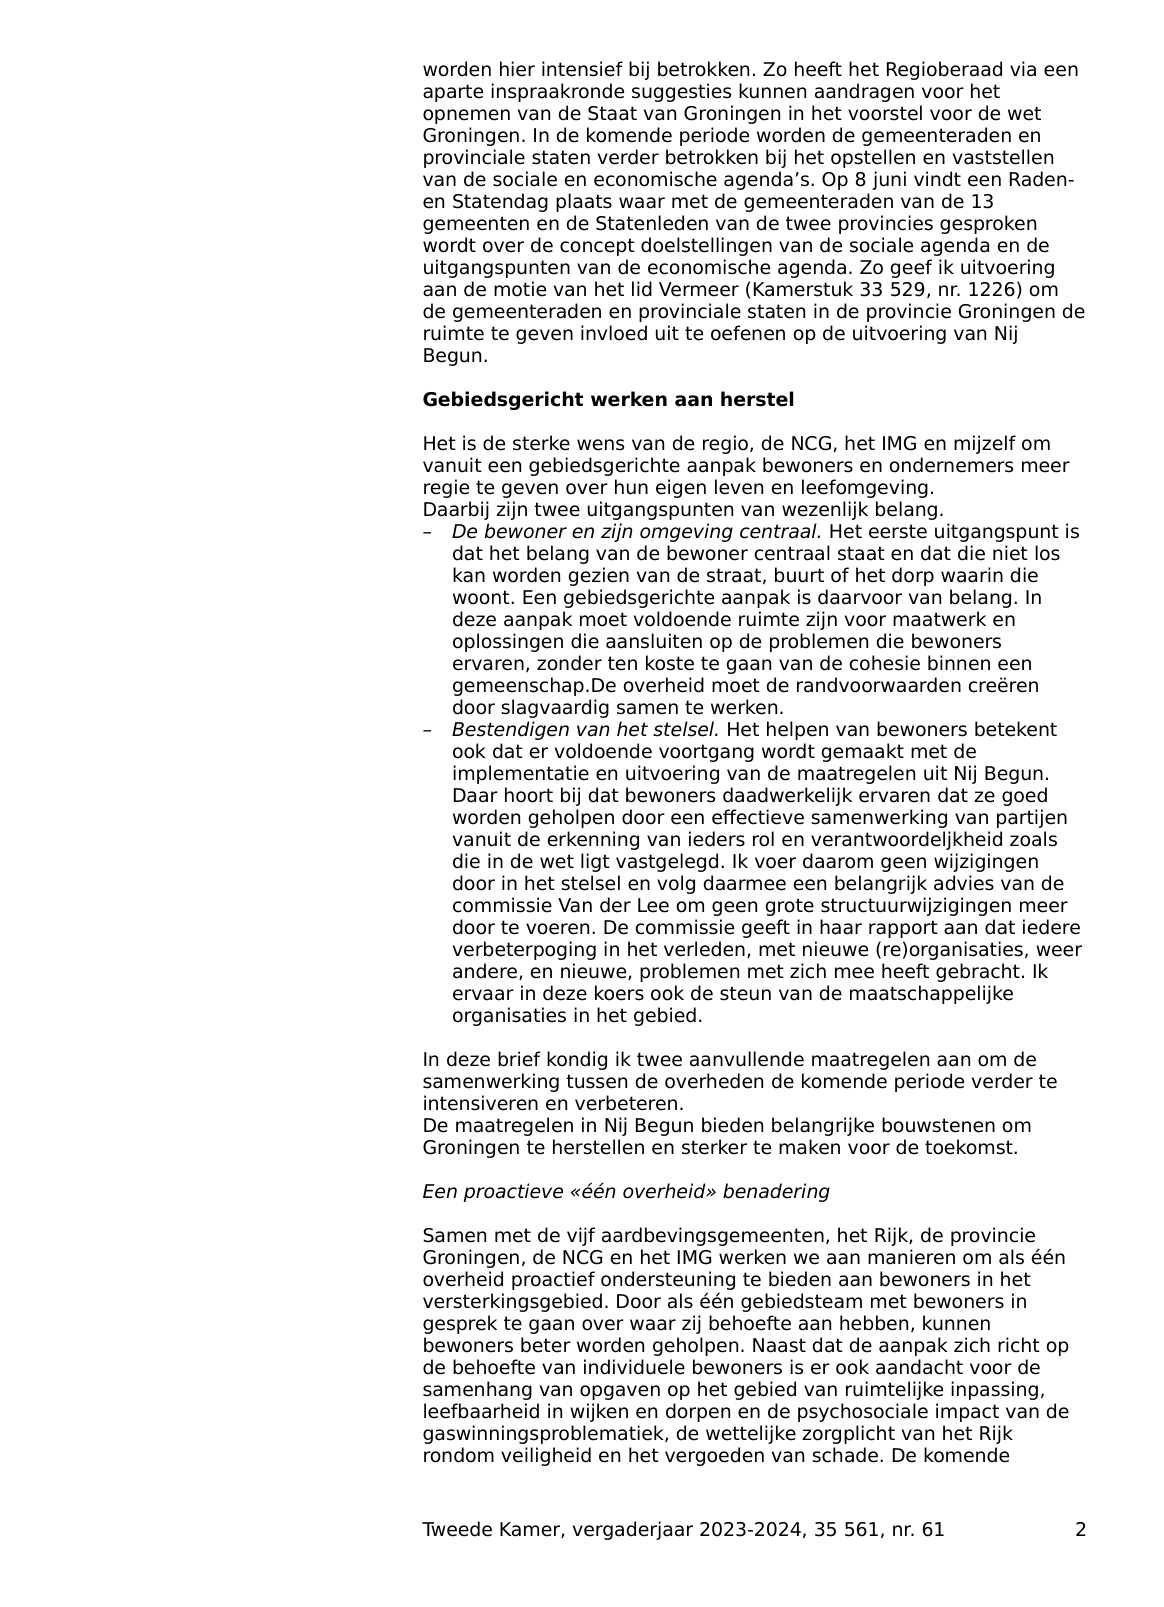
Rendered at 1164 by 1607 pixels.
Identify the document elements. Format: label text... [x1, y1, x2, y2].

text Daarbij zijn twee uitgangspunten van wezenlijk belang. [422, 499, 1087, 521]
subtitle Gebiedsgericht werken aan herstel [422, 389, 1087, 411]
text In deze brief kondig ik twee aanvullende maatregelen aan om de samenwerking tussen de overheden de komende periode verder te intensiveren en verbeteren. [422, 1049, 1087, 1115]
text – De bewoner en zijn omgeving centraal. Het eerste uitgangspunt is dat het belang van de bewoner centraal staat en dat die niet los kan worden gezien van de straat, buurt of het dorp waarin die woont. Een gebiedsgerichte aanpak is daarvoor van belang. In deze aanpak moet voldoende ruimte zijn voor maatwerk en oplossingen die aansluiten op de problemen die bewoners ervaren, zonder ten koste te gaan van de cohesie binnen een gemeenschap.De overheid moet de randvoorwaarden creëren door slagvaardig samen te werken. [422, 521, 1087, 719]
text Het is de sterke wens van de regio, de NCG, het IMG en mijzelf om vanuit een gebiedsgerichte aanpak bewoners en ondernemers meer regie te geven over hun eigen leven en leefomgeving. [422, 433, 1087, 499]
subtitle Een proactieve «één overheid» benadering [422, 1181, 1087, 1203]
text Samen met de vijf aardbevingsgemeenten, het Rijk, de provincie Groningen, de NCG en het IMG werken we aan manieren om als één overheid proactief ondersteuning te bieden aan bewoners in het versterkingsgebied. Door als één gebiedsteam met bewoners in gesprek te gaan over waar zij behoefte aan hebben, kunnen bewoners beter worden geholpen. Naast dat de aanpak zich richt op de behoefte van individuele bewoners is er ook aandacht voor de samenhang van opgaven op het gebied van ruimtelijke inpassing, leefbaarheid in wijken en dorpen en de psychosociale impact van de gaswinningsproblematiek, de wettelijke zorgplicht van het Rijk rondom veiligheid en het vergoeden van schade. De komende [422, 1225, 1087, 1467]
text De maatregelen in Nij Begun bieden belangrijke bouwstenen om Groningen te herstellen en sterker te maken voor de toekomst. [422, 1115, 1087, 1159]
text worden hier intensief bij betrokken. Zo heeft het Regioberaad via een aparte inspraakronde suggesties kunnen aandragen voor het opnemen van de Staat van Groningen in het voorstel voor de wet Groningen. In de komende periode worden de gemeenteraden en provinciale staten verder betrokken bij het opstellen en vaststellen van de sociale en economische agenda’s. Op 8 juni vindt een Raden-en Statendag plaats waar met de gemeenteraden van de 13 gemeenten en de Statenleden van de twee provincies gesproken wordt over de concept doelstellingen van de sociale agenda en de uitgangspunten van de economische agenda. Zo geef ik uitvoering aan de motie van het lid Vermeer (Kamerstuk 33 529, nr. 1226) om de gemeenteraden en provinciale staten in de provincie Groningen de ruimte te geven invloed uit te oefenen op de uitvoering van Nij Begun. [422, 59, 1087, 367]
text – Bestendigen van het stelsel. Het helpen van bewoners betekent ook dat er voldoende voortgang wordt gemaakt met de implementatie en uitvoering van de maatregelen uit Nij Begun. Daar hoort bij dat bewoners daadwerkelijk ervaren dat ze goed worden geholpen door een effectieve samenwerking van partijen vanuit de erkenning van ieders rol en verantwoordeljkheid zoals die in de wet ligt vastgelegd. Ik voer daarom geen wijzigingen door in het stelsel en volg daarmee een belangrijk advies van de commissie Van der Lee om geen grote structuurwijzigingen meer door te voeren. De commissie geeft in haar rapport aan dat iedere verbeterpoging in het verleden, met nieuwe (re)organisaties, weer andere, en nieuwe, problemen met zich mee heeft gebracht. Ik ervaar in deze koers ook de steun van de maatschappelijke organisaties in het gebied. [422, 719, 1087, 1027]
